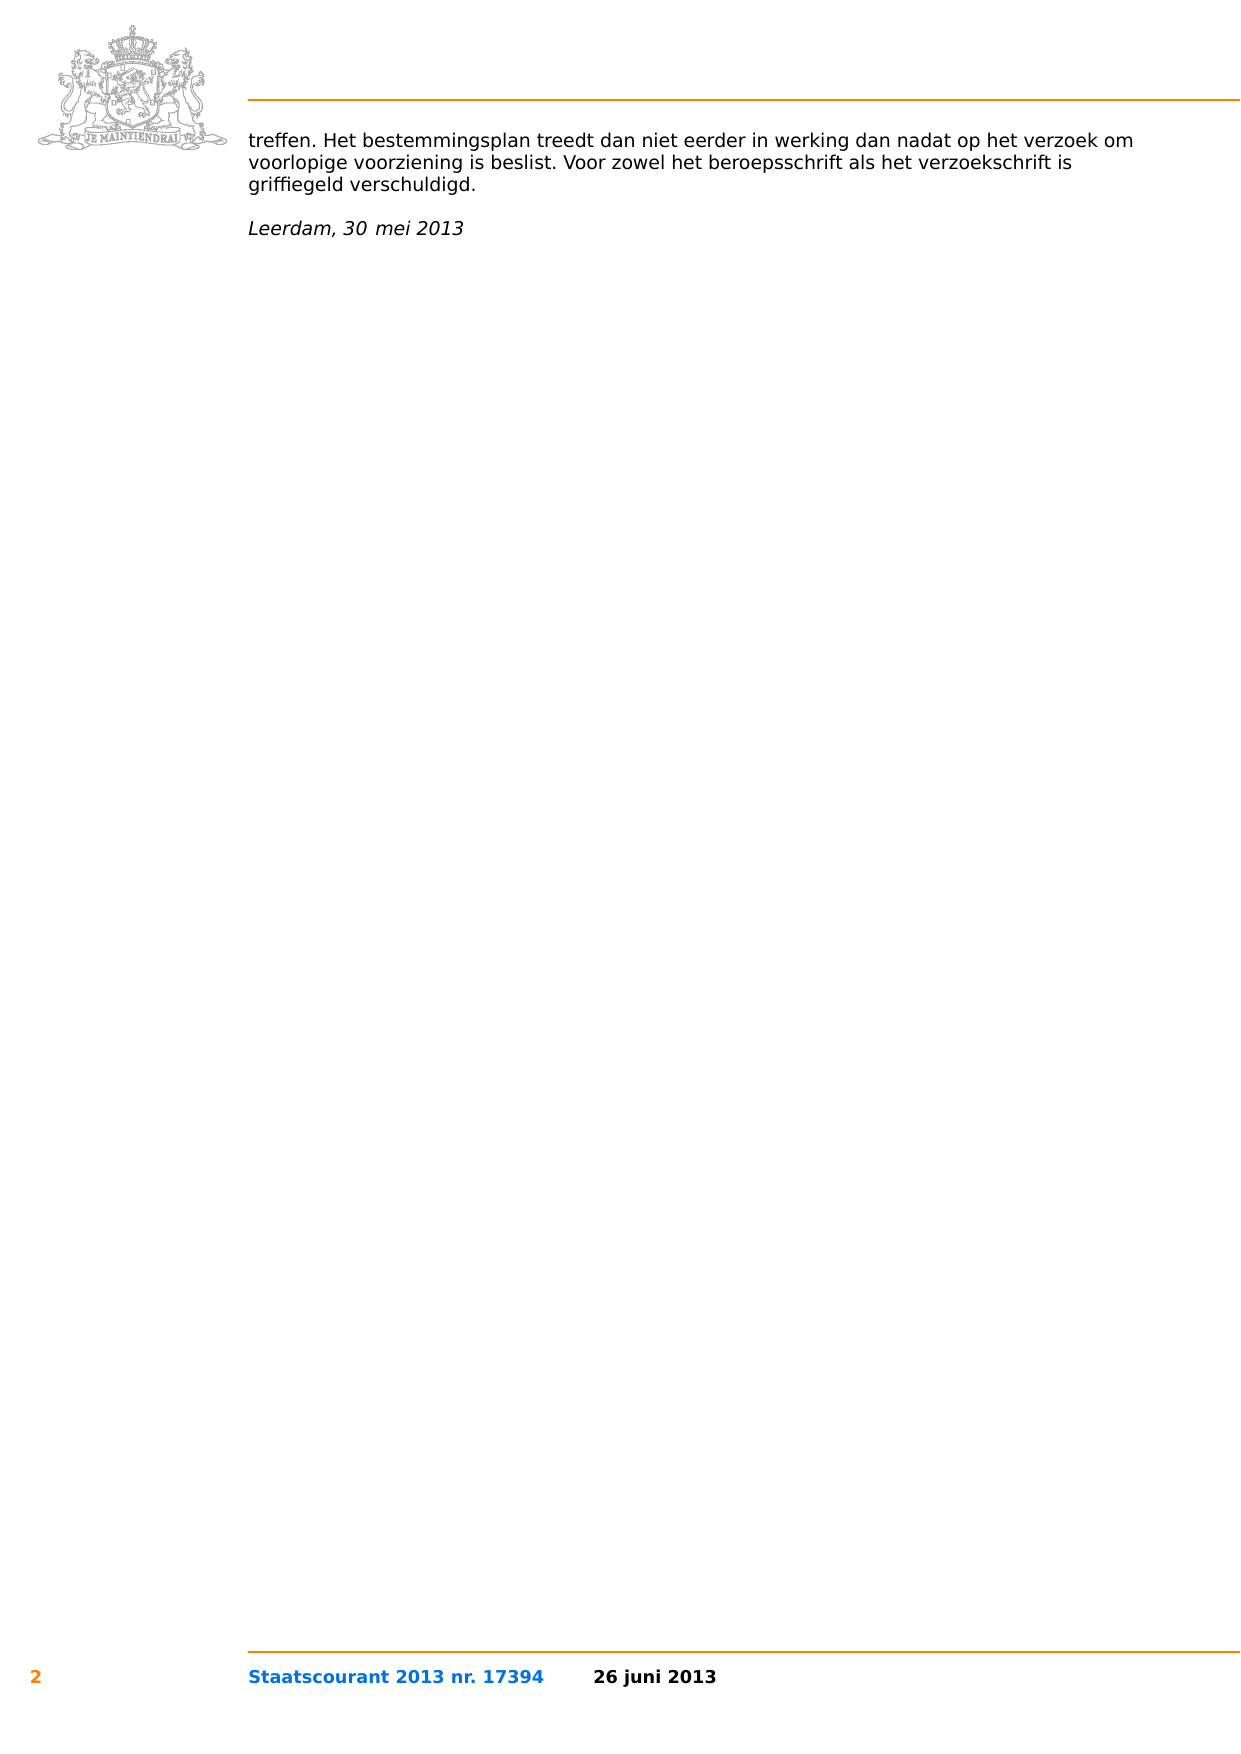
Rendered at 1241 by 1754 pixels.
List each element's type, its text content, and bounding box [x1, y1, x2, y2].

picture [38, 25, 227, 150]
text Leerdam, 30 mei 2013 [248, 218, 1163, 240]
text treffen. Het bestemmingsplan treedt dan niet eerder in werking dan nadat op het verzoek om voorlopige voorziening is beslist. Voor zowel het beroepsschrift als het verzoekschrift is griffiegeld verschuldigd. [248, 130, 1163, 196]
